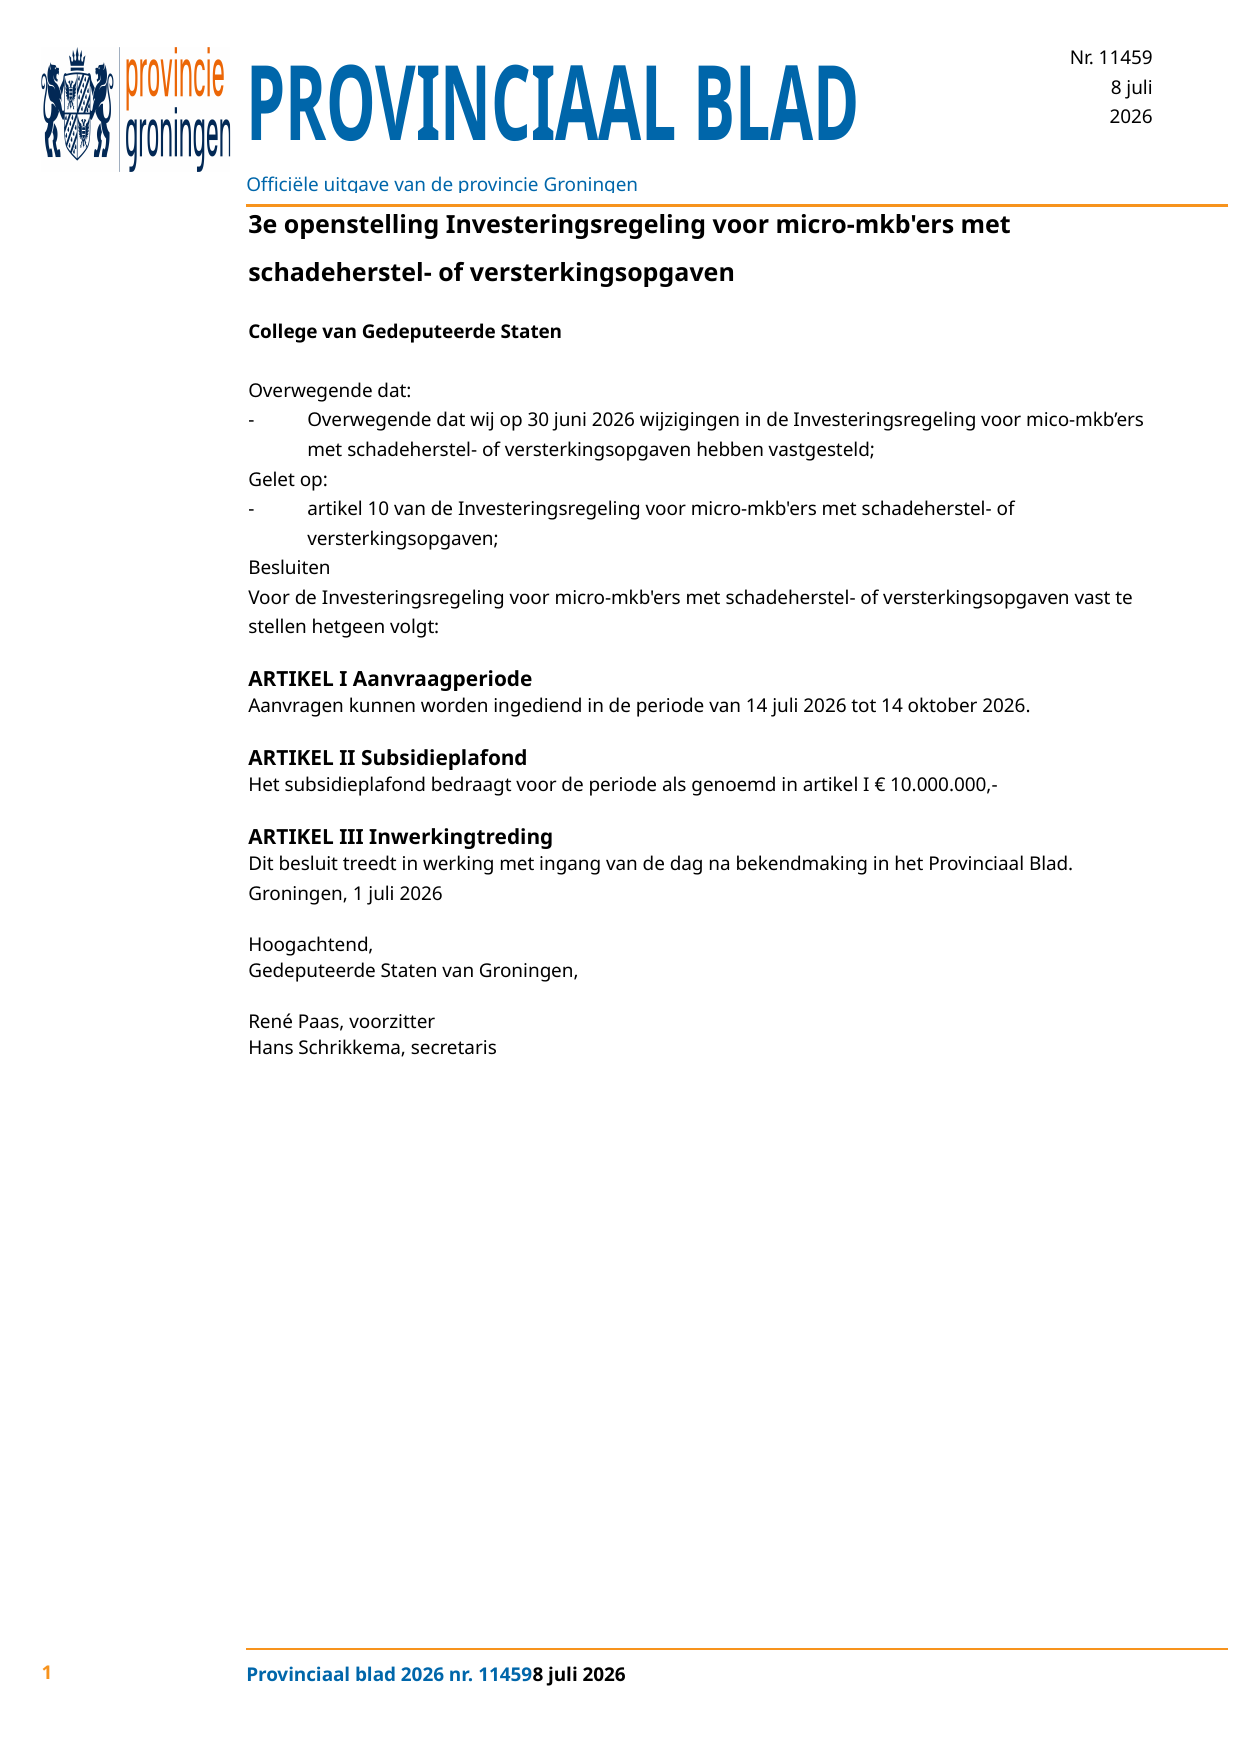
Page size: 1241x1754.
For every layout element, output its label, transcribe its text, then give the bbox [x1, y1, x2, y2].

list Overwegende dat wij op 30 juni 2026 wijzigingen in de Investeringsregeling voor mico-mkb’ers met schadeherstel- of versterkingsopgaven hebben vastgesteld; [248, 407, 1152, 462]
list artikel 10 van de Investeringsregeling voor micro-mkb'ers met schadeherstel- of versterkingsopgaven; [248, 495, 1152, 551]
text Aanvragen kunnen worden ingediend in de periode van 14 juli 2026 tot 14 oktober 2026. [248, 693, 1152, 718]
text ARTIKEL II Subsidieplafond [248, 743, 1152, 771]
text Voor de Investeringsregeling voor micro-mkb'ers met schadeherstel- of versterkingsopgaven vast te stellen hetgeen volgt: [248, 584, 1152, 639]
text Gelet op: [248, 466, 1152, 492]
text Het subsidieplafond bedraagt voor de periode als genoemd in artikel I € 10.000.000,- [248, 771, 1152, 797]
text Hans Schrikkema, secretaris [248, 1034, 1152, 1060]
text Hoogachtend, [248, 931, 1152, 957]
text ARTIKEL I Aanvraagperiode [248, 664, 1152, 693]
text College van Gedeputeerde Staten [248, 318, 1152, 344]
text Dit besluit treedt in werking met ingang van de dag na bekendmaking in het Provinciaal Blad. [248, 850, 1152, 876]
picture [41, 47, 231, 172]
text René Paas, voorzitter [248, 1008, 1152, 1034]
text Overwegende dat: [248, 377, 1152, 403]
text Besluiten [248, 554, 1152, 580]
text Groningen, 1 juli 2026 [248, 880, 1152, 906]
text ARTIKEL III Inwerkingtreding [248, 822, 1152, 850]
text 3e openstelling Investeringsregeling voor micro-mkb'ers met schadeherstel- of versterkingsopgaven [248, 207, 1152, 288]
text Gedeputeerde Staten van Groningen, [248, 957, 1152, 983]
